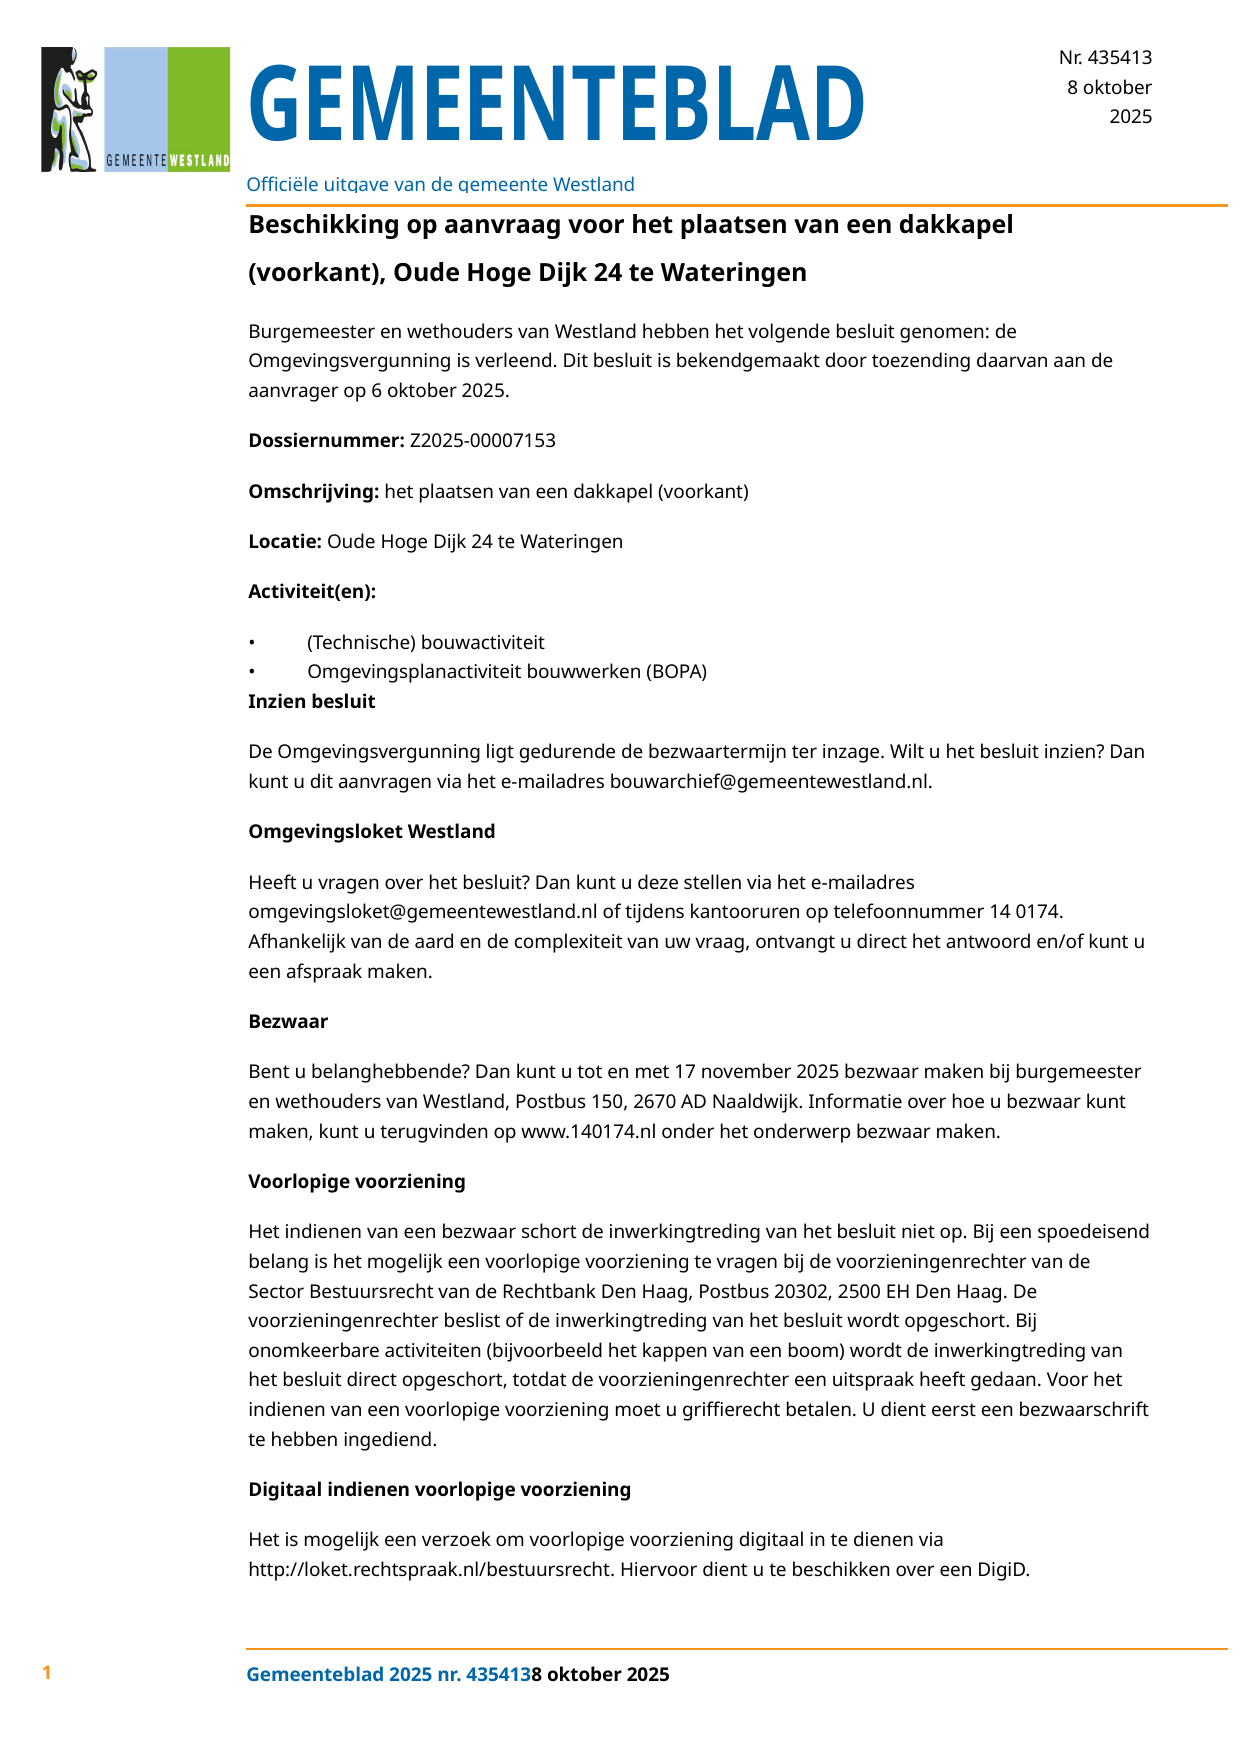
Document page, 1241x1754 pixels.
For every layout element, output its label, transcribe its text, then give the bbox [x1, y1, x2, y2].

text Omgevingsloket Westland [248, 819, 1152, 844]
picture [41, 47, 231, 172]
text Het indienen van een bezwaar schort de inwerkingtreding van het besluit niet op. Bij een spoedeisend belang is het mogelijk een voorlopige voorziening te vragen bij de voorzieningenrechter van de Sector Bestuursrecht van de Rechtbank Den Haag, Postbus 20302, 2500 EH Den Haag. De voorzieningenrechter beslist of de inwerkingtreding van het besluit wordt opgeschort. Bij onomkeerbare activiteiten (bijvoorbeeld het kappen van een boom) wordt de inwerkingtreding van het besluit direct opgeschort, totdat de voorzieningenrechter een uitspraak heeft gedaan. Voor het indienen van een voorlopige voorziening moet u griffierecht betalen. U dient eerst een bezwaarschrift te hebben ingediend. [248, 1219, 1152, 1452]
text Burgemeester en wethouders van Westland hebben het volgende besluit genomen: de Omgevingsvergunning is verleend. Dit besluit is bekendgemaakt door toezending daarvan aan de aanvrager op 6 oktober 2025. [248, 318, 1152, 403]
text Bent u belanghebbende? Dan kunt u tot en met 17 november 2025 bezwaar maken bij burgemeester en wethouders van Westland, Postbus 150, 2670 AD Naaldwijk. Informatie over hoe u bezwaar kunt maken, kunt u terugvinden op www.140174.nl onder het onderwerp bezwaar maken. [248, 1059, 1152, 1144]
text Beschikking op aanvraag voor het plaatsen van een dakkapel (voorkant), Oude Hoge Dijk 24 te Wateringen [248, 207, 1152, 288]
text Digitaal indienen voorlopige voorziening [248, 1476, 1152, 1502]
list Omgevingsplanactiviteit bouwwerken (BOPA) [248, 659, 1152, 684]
text Inzien besluit [248, 688, 1152, 714]
text Bezwaar [248, 1008, 1152, 1034]
text Locatie: Oude Hoge Dijk 24 te Wateringen [248, 528, 1152, 554]
list (Technische) bouwactiviteit [248, 629, 1152, 655]
text Omschrijving: het plaatsen van een dakkapel (voorkant) [248, 478, 1152, 504]
text Activiteit(en): [248, 579, 1152, 604]
text Dossiernummer: Z2025-00007153 [248, 427, 1152, 453]
text Het is mogelijk een verzoek om voorlopige voorziening digitaal in te dienen via http://loket.rechtspraak.nl/bestuursrecht. Hiervoor dient u te beschikken over een DigiD. [248, 1527, 1152, 1582]
text Heeft u vragen over het besluit? Dan kunt u deze stellen via het e-mailadres omgevingsloket@gemeentewestland.nl of tijdens kantooruren op telefoonnummer 14 0174. Afhankelijk van de aard en de complexiteit van uw vraag, ontvangt u direct het antwoord en/of kunt u een afspraak maken. [248, 869, 1152, 984]
text Voorlopige voorziening [248, 1168, 1152, 1194]
text De Omgevingsvergunning ligt gedurende de bezwaartermijn ter inzage. Wilt u het besluit inzien? Dan kunt u dit aanvragen via het e-mailadres bouwarchief@gemeentewestland.nl. [248, 739, 1152, 794]
